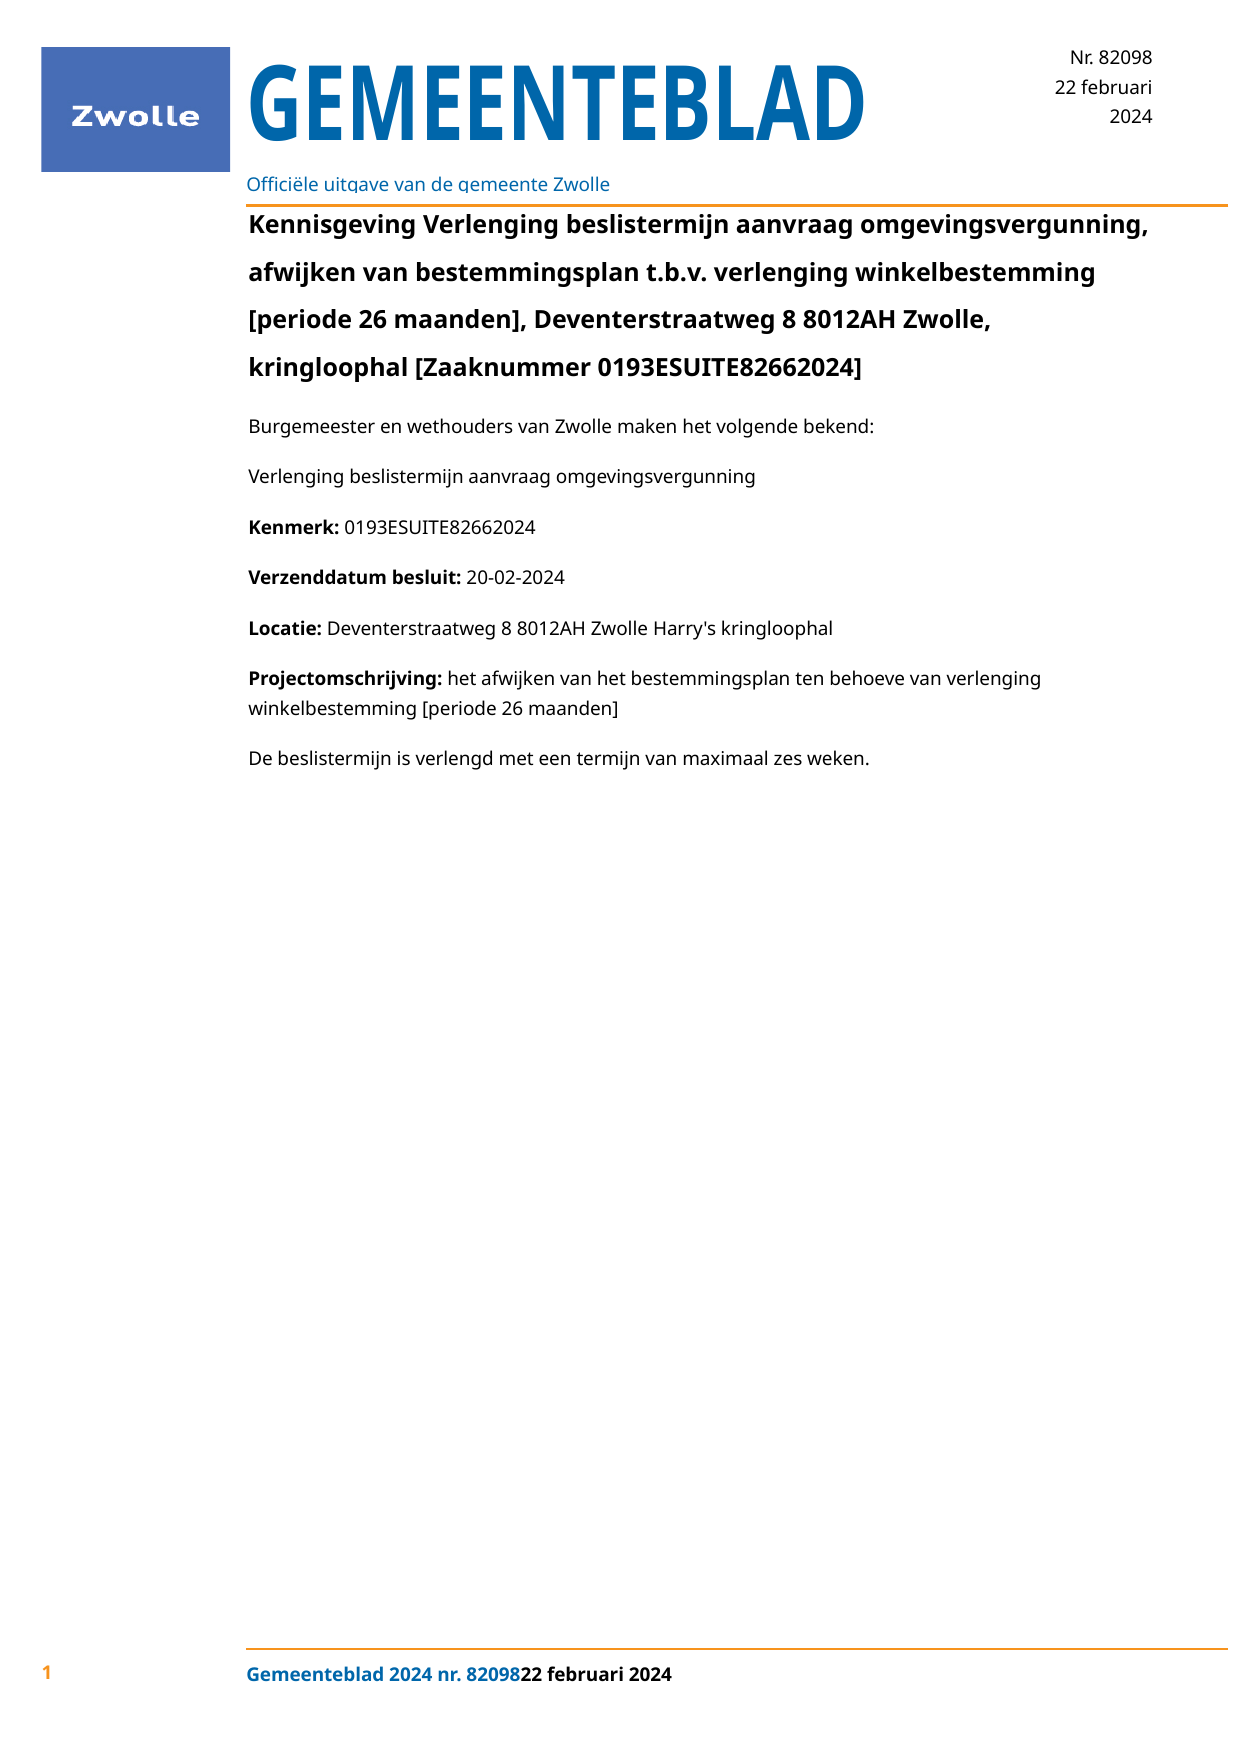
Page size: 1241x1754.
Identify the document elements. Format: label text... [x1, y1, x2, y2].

text Locatie: Deventerstraatweg 8 8012AH Zwolle Harry's kringloophal [248, 615, 1152, 641]
picture [41, 47, 231, 172]
text Projectomschrijving: het afwijken van het bestemmingsplan ten behoeve van verlenging winkelbestemming [periode 26 maanden] [248, 665, 1152, 721]
text Kenmerk: 0193ESUITE82662024 [248, 514, 1152, 540]
text Burgemeester en wethouders van Zwolle maken het volgende bekend: [248, 413, 1152, 439]
text Verlenging beslistermijn aanvraag omgevingsvergunning [248, 463, 1152, 489]
text Verzenddatum besluit: 20-02-2024 [248, 564, 1152, 590]
text Kennisgeving Verlenging beslistermijn aanvraag omgevingsvergunning, afwijken van bestemmingsplan t.b.v. verlenging winkelbestemming [periode 26 maanden], Deventerstraatweg 8 8012AH Zwolle, kringloophal [Zaaknummer 0193ESUITE82662024] [248, 207, 1152, 384]
text De beslistermijn is verlengd met een termijn van maximaal zes weken. [248, 745, 1152, 771]
